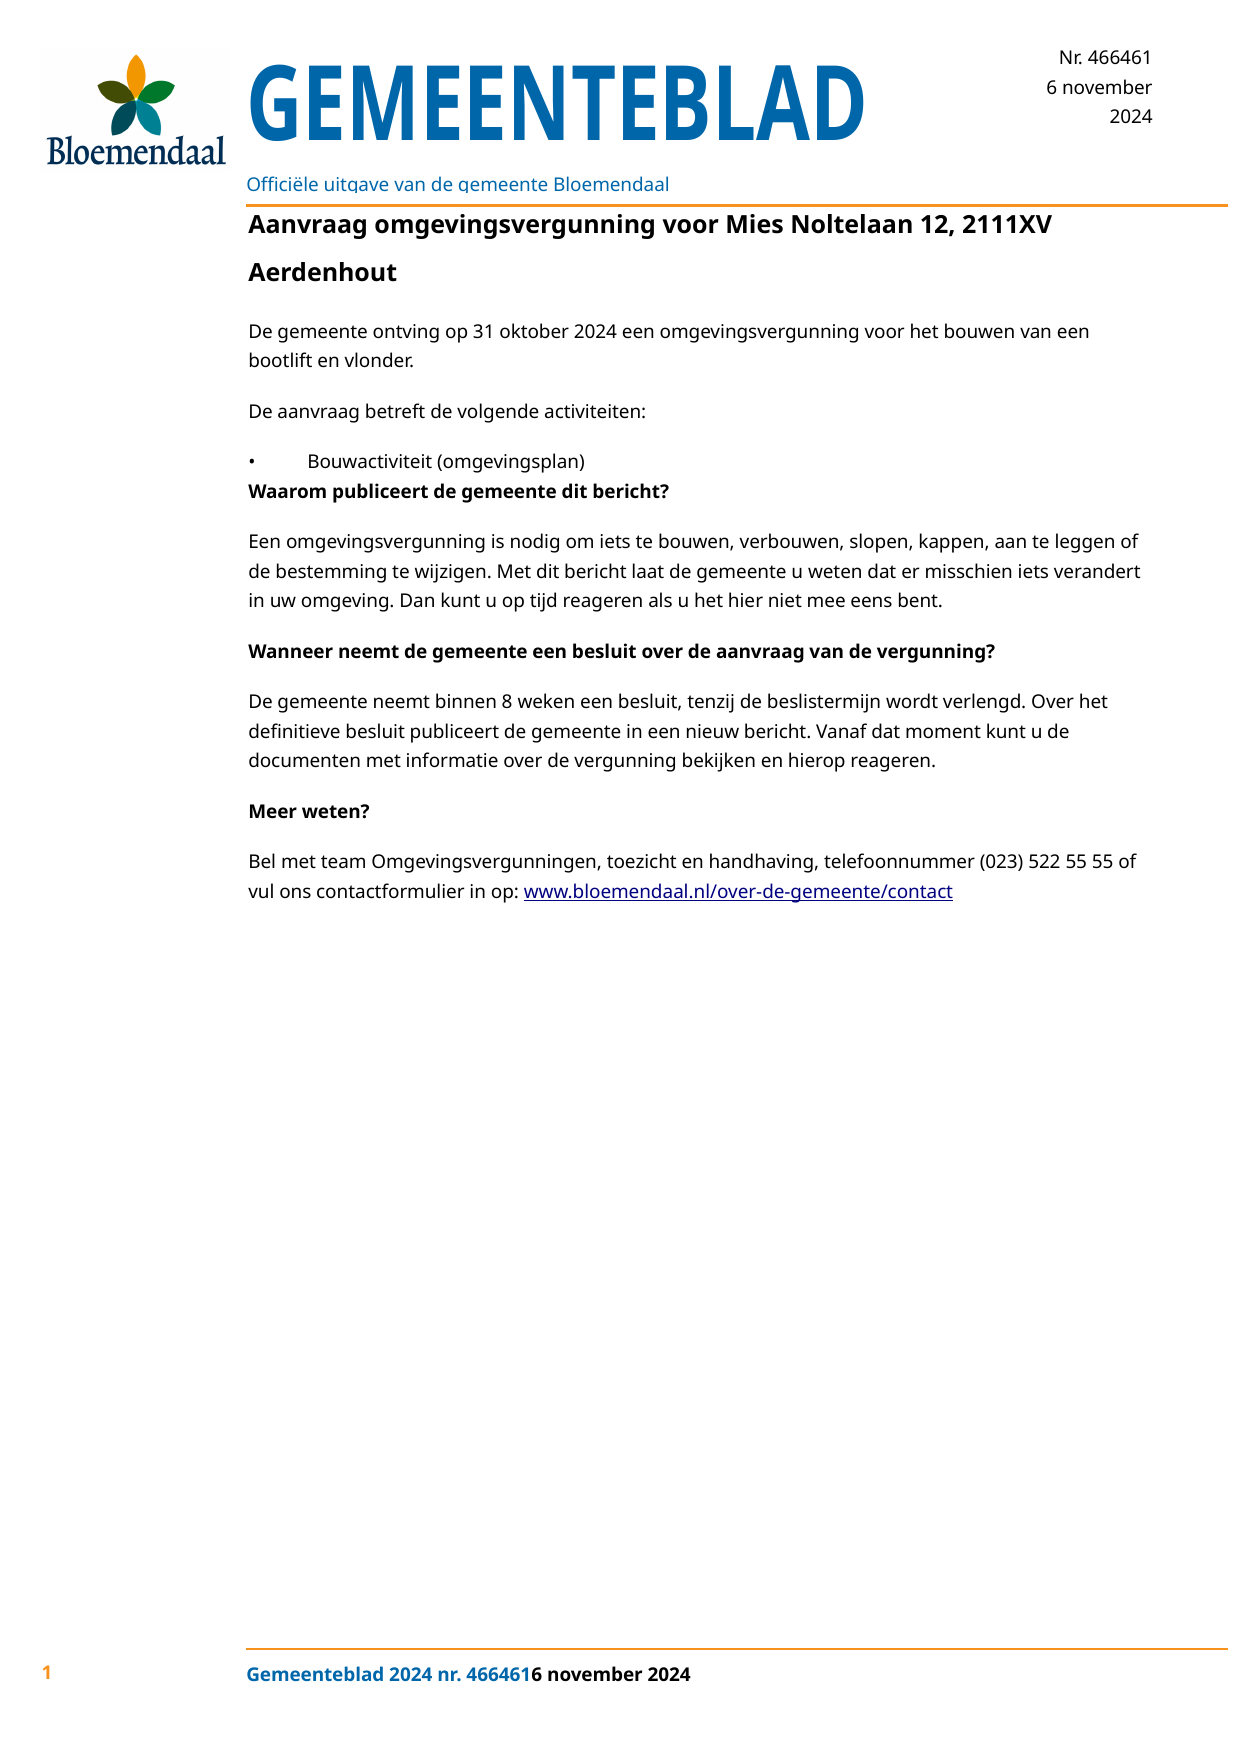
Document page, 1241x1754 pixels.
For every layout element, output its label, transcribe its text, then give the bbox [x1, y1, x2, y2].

text De gemeente neemt binnen 8 weken een besluit, tenzij de beslistermijn wordt verlengd. Over het definitieve besluit publiceert de gemeente in een nieuw bericht. Vanaf dat moment kunt u de documenten met informatie over de vergunning bekijken en hierop reageren. [248, 688, 1152, 773]
text Aanvraag omgevingsvergunning voor Mies Noltelaan 12, 2111XV Aerdenhout [248, 207, 1152, 288]
text Een omgevingsvergunning is nodig om iets te bouwen, verbouwen, slopen, kappen, aan te leggen of de bestemming te wijzigen. Met dit bericht laat de gemeente u weten dat er misschien iets verandert in uw omgeving. Dan kunt u op tijd reageren als u het hier niet mee eens bent. [248, 528, 1152, 613]
text Waarom publiceert de gemeente dit bericht? [248, 478, 1152, 504]
text De gemeente ontving op 31 oktober 2024 een omgevingsvergunning voor het bouwen van een bootlift en vlonder. [248, 318, 1152, 373]
picture [41, 47, 231, 172]
text De aanvraag betreft de volgende activiteiten: [248, 398, 1152, 424]
text Meer weten? [248, 798, 1152, 824]
text Bel met team Omgevingsvergunningen, toezicht en handhaving, telefoonnummer (023) 522 55 55 of vul ons contactformulier in op: www.bloemendaal.nl/over-de-gemeente/contact [248, 848, 1152, 904]
list Bouwactiviteit (omgevingsplan) [248, 448, 1152, 474]
text Wanneer neemt de gemeente een besluit over de aanvraag van de vergunning? [248, 638, 1152, 664]
